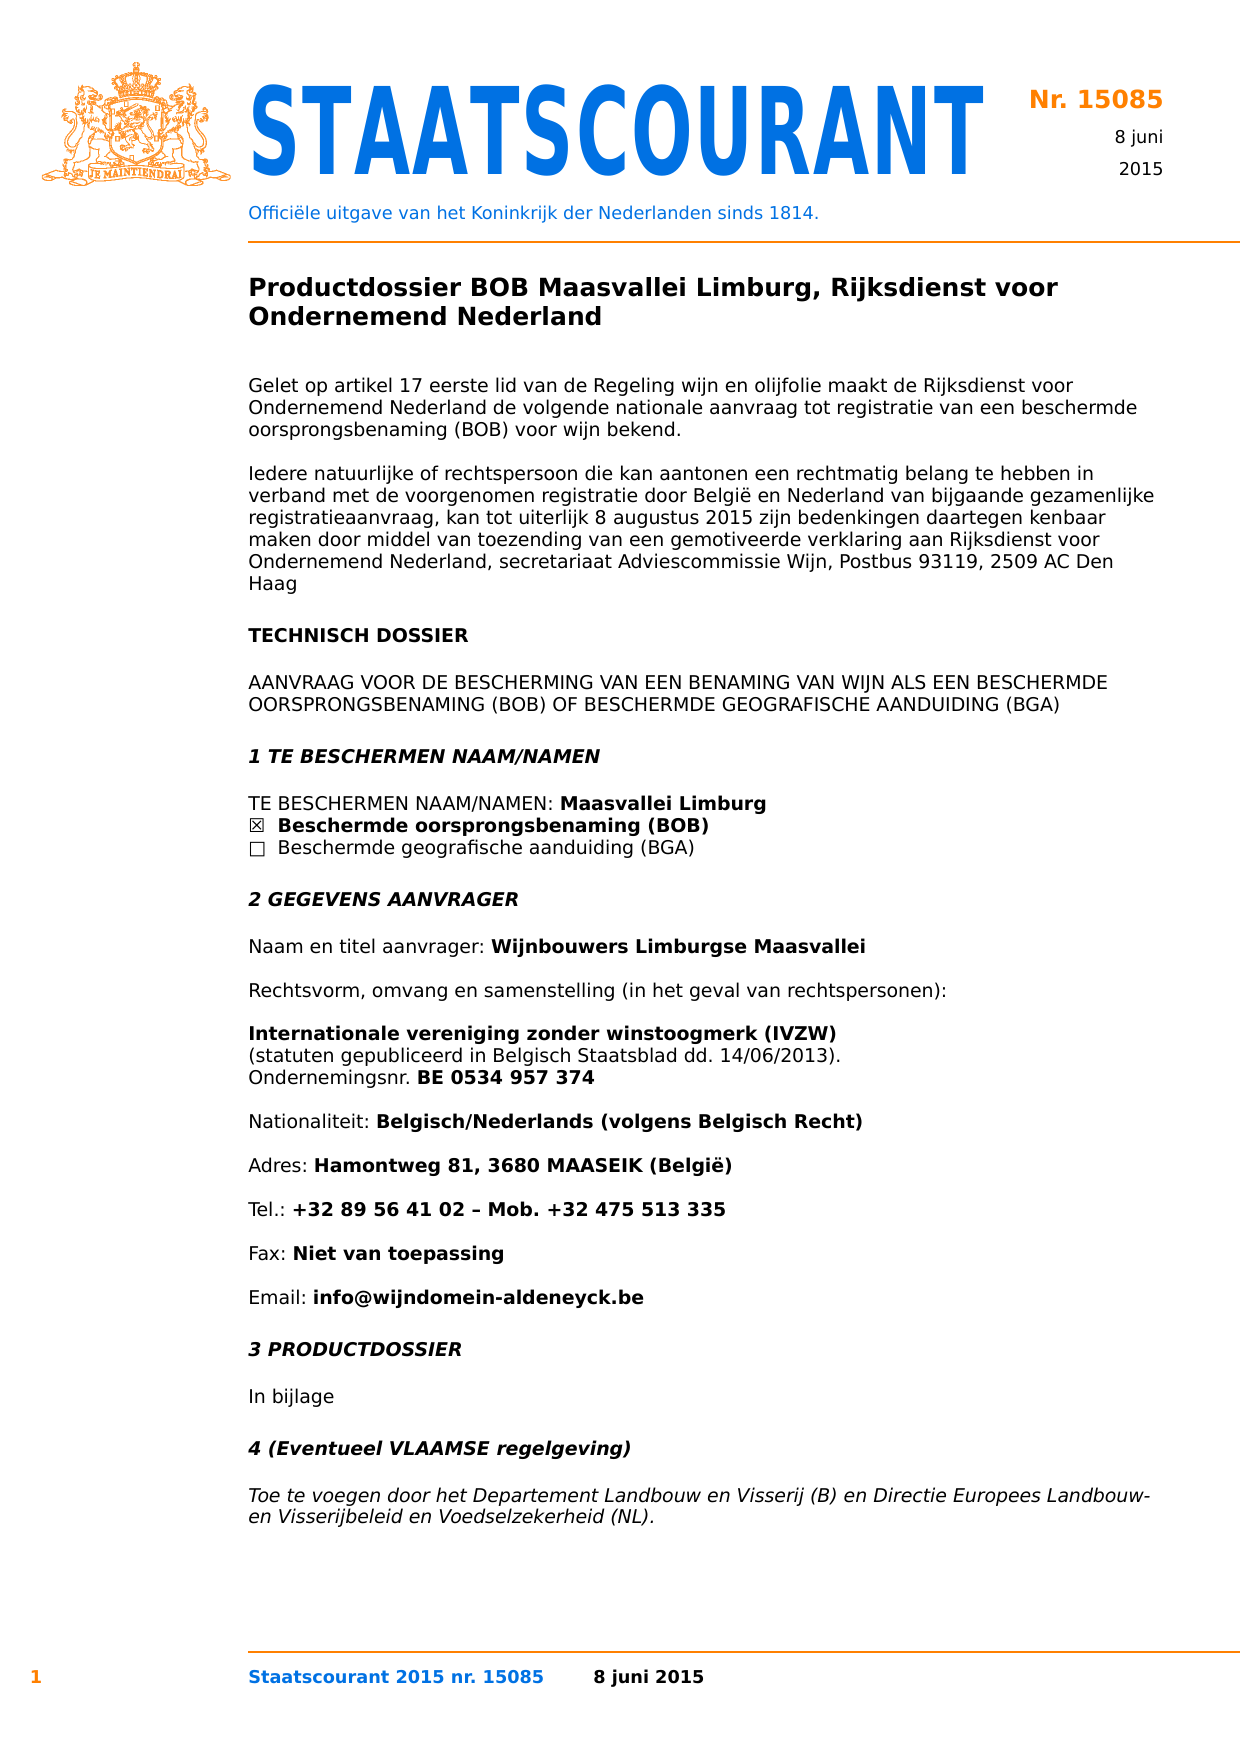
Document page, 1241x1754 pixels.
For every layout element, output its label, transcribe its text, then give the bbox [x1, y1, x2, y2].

text Internationale vereniging zonder winstoogmerk (IVZW) [248, 1023, 1163, 1045]
text (statuten gepubliceerd in Belgisch Staatsblad dd. 14/06/2013). [248, 1045, 1163, 1067]
text Gelet op artikel 17 eerste lid van de Regeling wijn en olijfolie maakt de Rijksdienst voor Ondernemend Nederland de volgende nationale aanvraag tot registratie van een beschermde oorsprongsbenaming (BOB) voor wijn bekend. [248, 375, 1163, 441]
text Naam en titel aanvrager: Wijnbouwers Limburgse Maasvallei [248, 936, 1163, 958]
text Iedere natuurlijke of rechtspersoon die kan aantonen een rechtmatig belang te hebben in verband met de voorgenomen registratie door België en Nederland van bijgaande gezamenlijke registratieaanvraag, kan tot uiterlijk 8 augustus 2015 zijn bedenkingen daartegen kenbaar maken door middel van toezending van een gemotiveerde verklaring aan Rijksdienst voor Ondernemend Nederland, secretariaat Adviescommissie Wijn, Postbus 93119, 2509 AC Den Haag [248, 463, 1163, 595]
text AANVRAAG VOOR DE BESCHERMING VAN EEN BENAMING VAN WIJN ALS EEN BESCHERMDE OORSPRONGSBENAMING (BOB) OF BESCHERMDE GEOGRAFISCHE AANDUIDING (BGA) [248, 672, 1163, 716]
table_header [25, 62, 248, 241]
text TE BESCHERMEN NAAM/NAMEN: Maasvallei Limburg [248, 793, 1163, 815]
text Adres: Hamontweg 81, 3680 MAASEIK (België) [248, 1155, 1163, 1177]
table_header Nr. 15085 [998, 62, 1240, 121]
subtitle 4 (Eventueel VLAAMSE regelgeving) [248, 1437, 1163, 1459]
subtitle TECHNISCH DOSSIER [248, 625, 1163, 647]
table_cell Officiële uitgave van het Koninkrijk der Nederlanden sinds 1814. [248, 203, 1240, 241]
subtitle 3 PRODUCTDOSSIER [248, 1338, 1163, 1361]
text Nationaliteit: Belgisch/Nederlands (volgens Belgisch Recht) [248, 1111, 1163, 1133]
picture [41, 62, 231, 186]
text Toe te voegen door het Departement Landbouw en Visserij (B) en Directie Europees Landbouw- en Visserijbeleid en Voedselzekerheid (NL). [248, 1484, 1163, 1528]
table_cell 2015 [998, 153, 1240, 203]
subtitle 2 GEGEVENS AANVRAGER [248, 889, 1163, 911]
table_header STAATSCOURANT [248, 62, 998, 203]
subtitle Productdossier BOB Maasvallei Limburg, Rijksdienst voor Ondernemend Nederland [248, 273, 1163, 331]
text ☒ Beschermde oorsprongsbenaming (BOB) [248, 815, 1163, 837]
text □ Beschermde geografische aanduiding (BGA) [248, 837, 1163, 859]
table_cell 8 juni [998, 121, 1240, 153]
subtitle 1 TE BESCHERMEN NAAM/NAMEN [248, 746, 1163, 768]
text Tel.: +32 89 56 41 02 – Mob. +32 475 513 335 [248, 1199, 1163, 1221]
text Ondernemingsnr. BE 0534 957 374 [248, 1067, 1163, 1089]
text In bijlage [248, 1386, 1163, 1407]
text Email: info@wijndomein-aldeneyck.be [248, 1287, 1163, 1308]
text Rechtsvorm, omvang en samenstelling (in het geval van rechtspersonen): [248, 979, 1163, 1001]
text Fax: Niet van toepassing [248, 1243, 1163, 1265]
